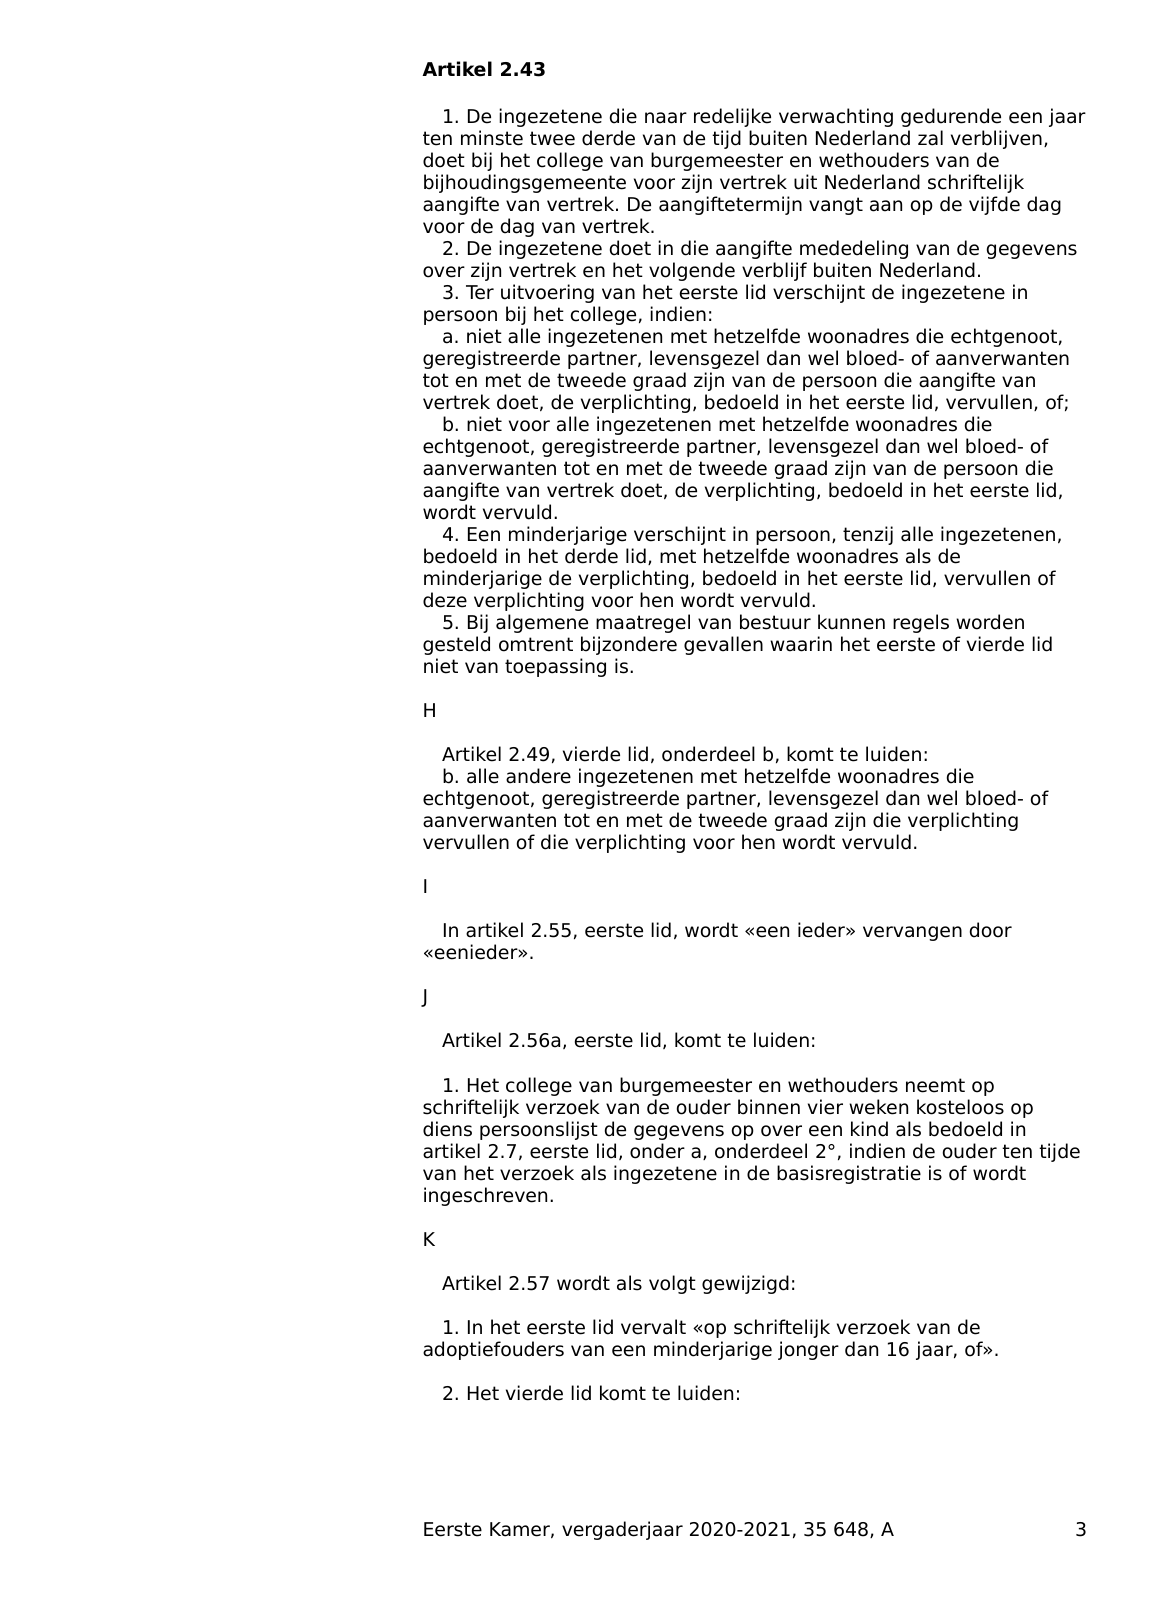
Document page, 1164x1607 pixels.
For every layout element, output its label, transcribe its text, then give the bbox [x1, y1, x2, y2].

text K [422, 1229, 1087, 1251]
text 2. De ingezetene doet in die aangifte mededeling van de gegevens over zijn vertrek en het volgende verblijf buiten Nederland. [422, 238, 1087, 282]
text 5. Bij algemene maatregel van bestuur kunnen regels worden gesteld omtrent bijzondere gevallen waarin het eerste of vierde lid niet van toepassing is. [422, 612, 1087, 677]
subtitle Artikel 2.43 [422, 59, 1087, 81]
text I [422, 876, 1087, 898]
text a. niet alle ingezetenen met hetzelfde woonadres die echtgenoot, geregistreerde partner, levensgezel dan wel bloed- of aanverwanten tot en met de tweede graad zijn van de persoon die aangifte van vertrek doet, de verplichting, bedoeld in het eerste lid, vervullen, of; [422, 326, 1087, 414]
text H [422, 700, 1087, 722]
text Artikel 2.57 wordt als volgt gewijzigd: [422, 1273, 1087, 1295]
text 3. Ter uitvoering van het eerste lid verschijnt de ingezetene in persoon bij het college, indien: [422, 282, 1087, 326]
text Artikel 2.49, vierde lid, onderdeel b, komt te luiden: [422, 744, 1087, 766]
text 2. Het vierde lid komt te luiden: [422, 1383, 1087, 1405]
text In artikel 2.55, eerste lid, wordt «een ieder» vervangen door «eenieder». [422, 920, 1087, 964]
text 1. De ingezetene die naar redelijke verwachting gedurende een jaar ten minste twee derde van de tijd buiten Nederland zal verblijven, doet bij het college van burgemeester en wethouders van de bijhoudingsgemeente voor zijn vertrek uit Nederland schriftelijk aangifte van vertrek. De aangiftetermijn vangt aan op de vijfde dag voor de dag van vertrek. [422, 106, 1087, 238]
text Artikel 2.56a, eerste lid, komt te luiden: [422, 1030, 1087, 1052]
text 1. Het college van burgemeester en wethouders neemt op schriftelijk verzoek van de ouder binnen vier weken kosteloos op diens persoonslijst de gegevens op over een kind als bedoeld in artikel 2.7, eerste lid, onder a, onderdeel 2°, indien de ouder ten tijde van het verzoek als ingezetene in de basisregistratie is of wordt ingeschreven. [422, 1074, 1087, 1206]
text 4. Een minderjarige verschijnt in persoon, tenzij alle ingezetenen, bedoeld in het derde lid, met hetzelfde woonadres als de minderjarige de verplichting, bedoeld in het eerste lid, vervullen of deze verplichting voor hen wordt vervuld. [422, 524, 1087, 612]
text b. alle andere ingezetenen met hetzelfde woonadres die echtgenoot, geregistreerde partner, levensgezel dan wel bloed- of aanverwanten tot en met de tweede graad zijn die verplichting vervullen of die verplichting voor hen wordt vervuld. [422, 766, 1087, 854]
text J [422, 986, 1087, 1008]
text 1. In het eerste lid vervalt «op schriftelijk verzoek van de adoptiefouders van een minderjarige jonger dan 16 jaar, of». [422, 1317, 1087, 1361]
text b. niet voor alle ingezetenen met hetzelfde woonadres die echtgenoot, geregistreerde partner, levensgezel dan wel bloed- of aanverwanten tot en met de tweede graad zijn van de persoon die aangifte van vertrek doet, de verplichting, bedoeld in het eerste lid, wordt vervuld. [422, 414, 1087, 524]
